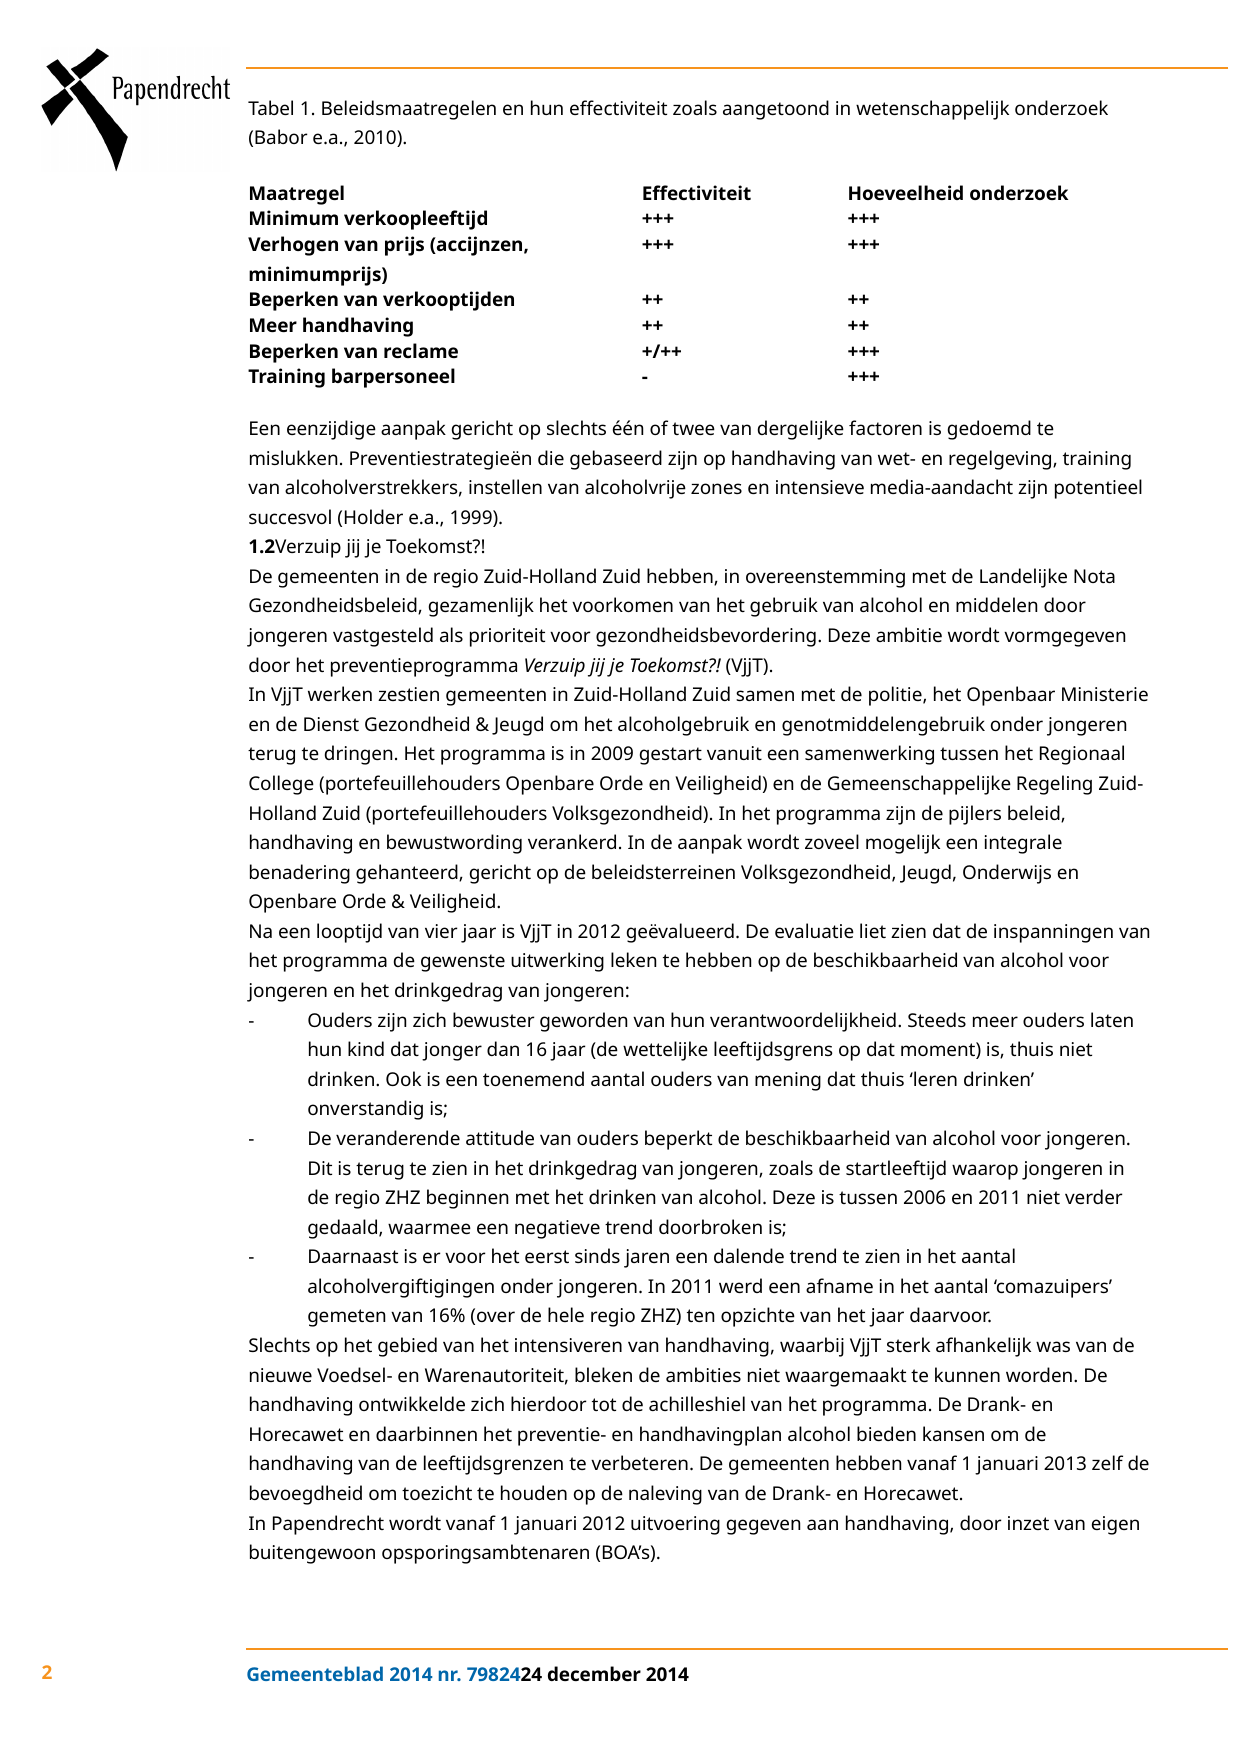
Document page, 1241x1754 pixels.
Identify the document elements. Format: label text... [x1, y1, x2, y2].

table_cell Beperken van verkooptijden [248, 286, 642, 312]
table_cell Verhogen van prijs (accijnzen, minimumprijs) [248, 231, 642, 286]
picture [41, 47, 231, 172]
text Een eenzijdige aanpak gericht op slechts één of twee van dergelijke factoren is gedoemd te mislukken. Preventiestrategieën die gebaseerd zijn op handhaving van wet- en regelgeving, training van alcoholverstrekkers, instellen van alcoholvrije zones en intensieve media-aandacht zijn potentieel succesvol (Holder e.a., 1999). [248, 415, 1152, 529]
text In VjjT werken zestien gemeenten in Zuid-Holland Zuid samen met de politie, het Openbaar Ministerie en de Dienst Gezondheid & Jeugd om het alcoholgebruik en genotmiddelengebruik onder jongeren terug te dringen. Het programma is in 2009 gestart vanuit een samenwerking tussen het Regionaal College (portefeuillehouders Openbare Orde en Veiligheid) en de Gemeenschappelijke Regeling Zuid-Holland Zuid (portefeuillehouders Volksgezondheid). In het programma zijn de pijlers beleid, handhaving en bewustwording verankerd. In de aanpak wordt zoveel mogelijk een integrale benadering gehanteerd, gericht op de beleidsterreinen Volksgezondheid, Jeugd, Onderwijs en Openbare Orde & Veiligheid. [248, 681, 1152, 914]
text Tabel 1. Beleidsmaatregelen en hun effectiviteit zoals aangetoond in wetenschappelijk onderzoek (Babor e.a., 2010). [248, 95, 1152, 150]
table_cell +++ [642, 231, 847, 286]
table_header Effectiviteit [642, 180, 847, 205]
table_cell ++ [848, 312, 1152, 338]
table_cell - [642, 364, 847, 389]
table_cell ++ [642, 312, 847, 338]
table_cell +++ [642, 205, 847, 231]
table_cell Training barpersoneel [248, 364, 642, 389]
text Gezondheidsbeleid, gezamenlijk het voorkomen van het gebruik van alcohol en middelen door jongeren vastgesteld als prioriteit voor gezondheidsbevordering. Deze ambitie wordt vormgegeven door het preventieprogramma Verzuip jij je Toekomst?! (VjjT). [248, 593, 1152, 677]
table_cell Beperken van reclame [248, 338, 642, 364]
table_cell +++ [848, 364, 1152, 389]
text Slechts op het gebied van het intensiveren van handhaving, waarbij VjjT sterk afhankelijk was van de nieuwe Voedsel- en Warenautoriteit, bleken de ambities niet waargemaakt te kunnen worden. De handhaving ontwikkelde zich hierdoor tot de achilleshiel van het programma. De Drank- en Horecawet en daarbinnen het preventie- en handhavingplan alcohol bieden kansen om de handhaving van de leeftijdsgrenzen te verbeteren. De gemeenten hebben vanaf 1 januari 2013 zelf de bevoegdheid om toezicht te houden op de naleving van de Drank- en Horecawet. [248, 1332, 1152, 1506]
table_cell ++ [848, 286, 1152, 312]
table_cell +++ [848, 231, 1152, 286]
text Na een looptijd van vier jaar is VjjT in 2012 geëvalueerd. De evaluatie liet zien dat de inspanningen van het programma de gewenste uitwerking leken te hebben op de beschikbaarheid van alcohol voor jongeren en het drinkgedrag van jongeren: [248, 918, 1152, 1003]
table_cell +++ [848, 338, 1152, 364]
table_cell +/++ [642, 338, 847, 364]
text In Papendrecht wordt vanaf 1 januari 2012 uitvoering gegeven aan handhaving, door inzet van eigen buitengewoon opsporingsambtenaren (BOA’s). [248, 1510, 1152, 1565]
table_cell Minimum verkoopleeftijd [248, 205, 642, 231]
table_header Maatregel [248, 180, 642, 205]
list De veranderende attitude van ouders beperkt de beschikbaarheid van alcohol voor jongeren. Dit is terug te zien in het drinkgedrag van jongeren, zoals de startleeftijd waarop jongeren in de regio ZHZ beginnen met het drinken van alcohol. Deze is tussen 2006 en 2011 niet verder gedaald, waarmee een negatieve trend doorbroken is; [248, 1125, 1152, 1239]
text 1.2Verzuip jij je Toekomst?! [248, 533, 1152, 559]
table_cell ++ [642, 286, 847, 312]
table_header Hoeveelheid onderzoek [848, 180, 1152, 205]
table_cell +++ [848, 205, 1152, 231]
table_cell Meer handhaving [248, 312, 642, 338]
list Ouders zijn zich bewuster geworden van hun verantwoordelijkheid. Steeds meer ouders laten hun kind dat jonger dan 16 jaar (de wettelijke leeftijdsgrens op dat moment) is, thuis niet drinken. Ook is een toenemend aantal ouders van mening dat thuis ‘leren drinken’ onverstandig is; [248, 1007, 1152, 1121]
list Daarnaast is er voor het eerst sinds jaren een dalende trend te zien in het aantal alcoholvergiftigingen onder jongeren. In 2011 werd een afname in het aantal ‘comazuipers’ gemeten van 16% (over de hele regio ZHZ) ten opzichte van het jaar daarvoor. [248, 1243, 1152, 1328]
text De gemeenten in de regio Zuid-Holland Zuid hebben, in overeenstemming met de Landelijke Nota [248, 563, 1152, 589]
